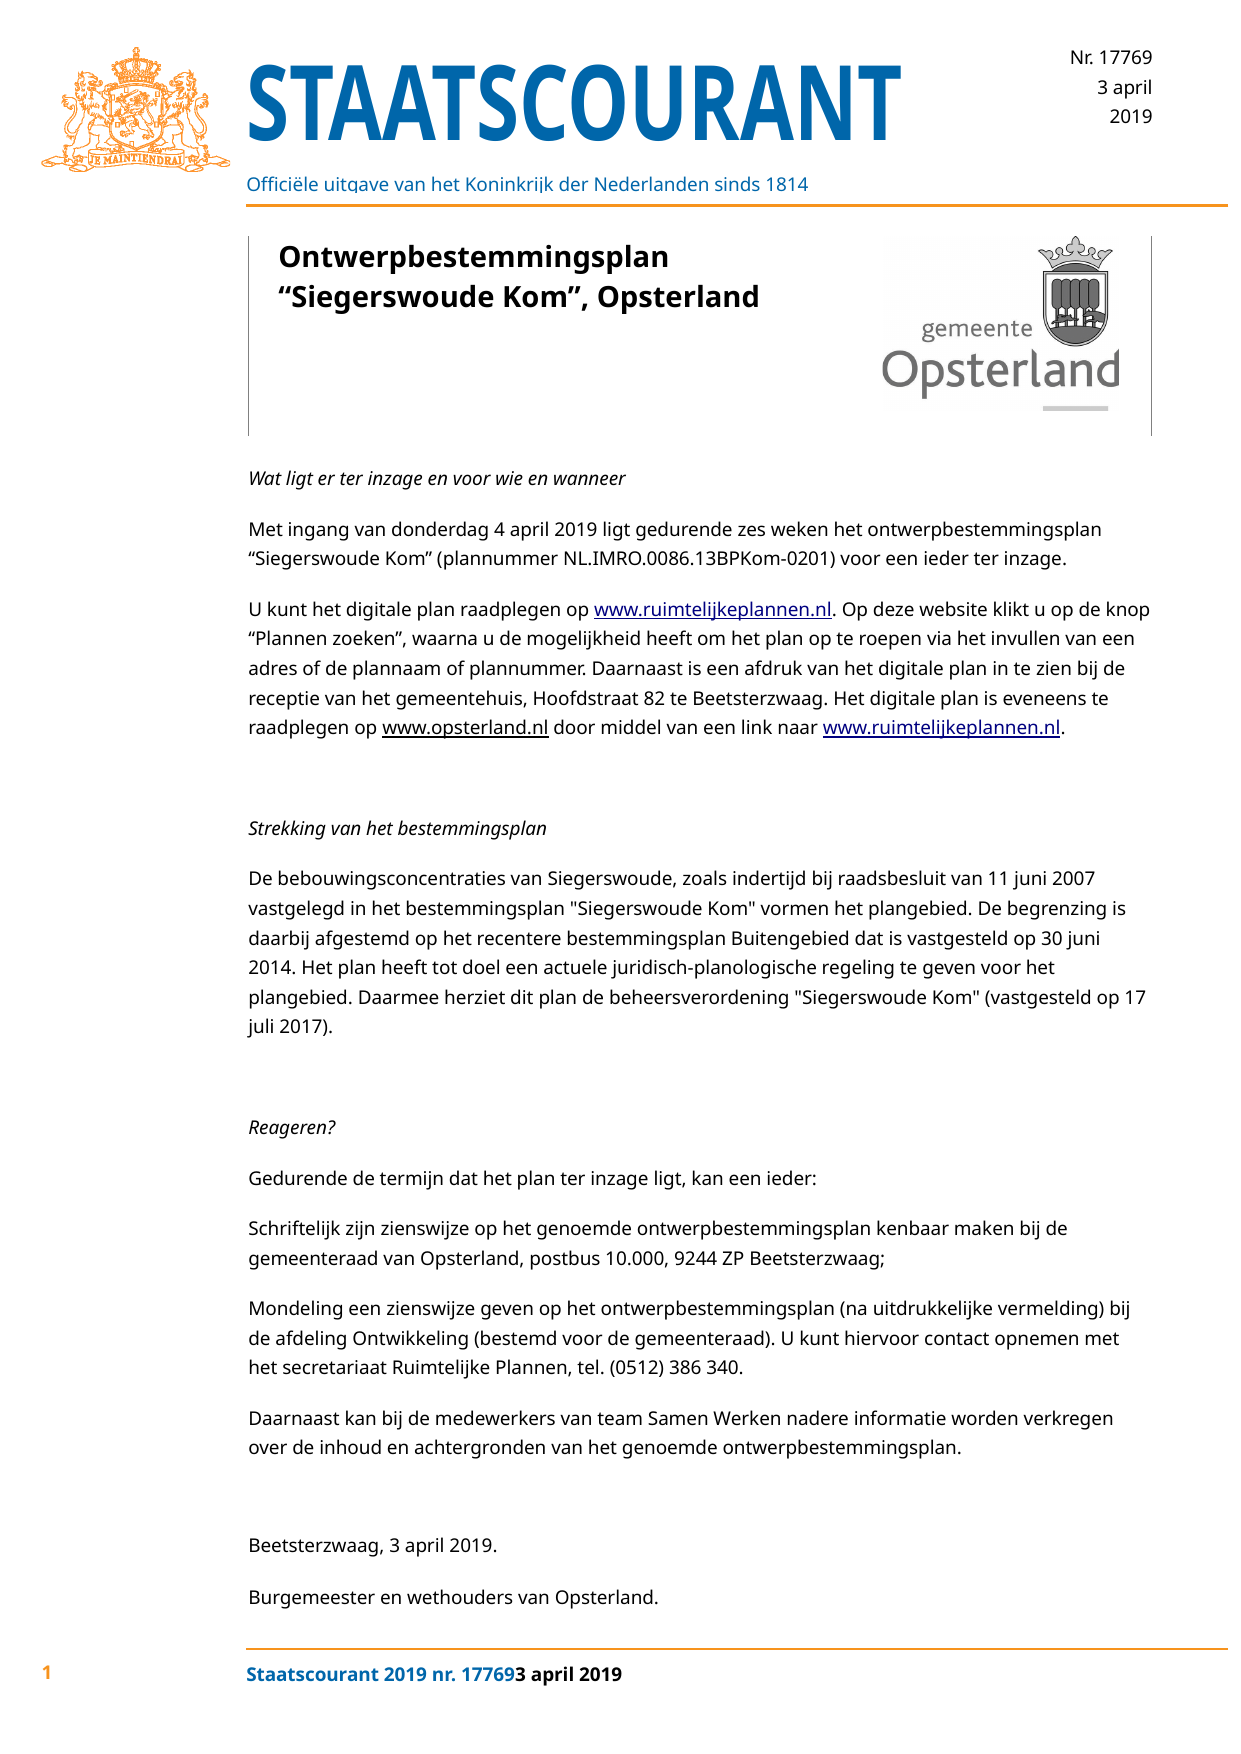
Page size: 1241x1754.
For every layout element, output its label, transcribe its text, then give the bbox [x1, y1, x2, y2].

text Daarnaast kan bij de medewerkers van team Samen Werken nadere informatie worden verkregen over de inhoud en achtergronden van het genoemde ontwerpbestemmingsplan. [248, 1405, 1152, 1460]
picture [882, 236, 1119, 411]
text De bebouwingsconcentraties van Siegerswoude, zoals indertijd bij raadsbesluit van 11 juni 2007 vastgelegd in het bestemmingsplan "Siegerswoude Kom" vormen het plangebied. De begrenzing is daarbij afgestemd op het recentere bestemmingsplan Buitengebied dat is vastgesteld op 30 juni 2014. Het plan heeft tot doel een actuele juridisch-planologische regeling te geven voor het plangebied. Daarmee herziet dit plan de beheersverordening "Siegerswoude Kom" (vastgesteld op 17 juli 2017). [248, 866, 1152, 1039]
text Met ingang van donderdag 4 april 2019 ligt gedurende zes weken het ontwerpbestemmingsplan “Siegerswoude Kom” (plannummer NL.IMRO.0086.13BPKom-0201) voor een ieder ter inzage. [248, 516, 1152, 571]
text Reageren? [248, 1114, 1152, 1140]
picture [41, 47, 231, 172]
text Strekking van het bestemmingsplan [248, 815, 1152, 841]
text U kunt het digitale plan raadplegen op www.ruimtelijkeplannen.nl. Op deze website klikt u op de knop “Plannen zoeken”, waarna u de mogelijkheid heeft om het plan op te roepen via het invullen van een adres of de plannaam of plannummer. Daarnaast is een afdruk van het digitale plan in te zien bij de receptie van het gemeentehuis, Hoofdstraat 82 te Beetsterzwaag. Het digitale plan is eveneens te raadplegen op www.opsterland.nl door middel van een link naar www.ruimtelijkeplannen.nl. [248, 596, 1152, 740]
text Burgemeester en wethouders van Opsterland. [248, 1584, 1152, 1610]
text Gedurende de termijn dat het plan ter inzage ligt, kan een ieder: [248, 1165, 1152, 1191]
table_header Ontwerpbestemmingsplan “Siegerswoude Kom”, Opsterland [249, 236, 850, 436]
text Beetsterzwaag, 3 april 2019. [248, 1533, 1152, 1558]
text Schriftelijk zijn zienswijze op het genoemde ontwerpbestemmingsplan kenbaar maken bij de gemeenteraad van Opsterland, postbus 10.000, 9244 ZP Beetsterzwaag; [248, 1215, 1152, 1271]
text Wat ligt er ter inzage en voor wie en wanneer [248, 466, 1152, 491]
table_header [850, 236, 1151, 436]
text Mondeling een zienswijze geven op het ontwerpbestemmingsplan (na uitdrukkelijke vermelding) bij de afdeling Ontwikkeling (bestemd voor de gemeenteraad). U kunt hiervoor contact opnemen met het secretariaat Ruimtelijke Plannen, tel. (0512) 386 340. [248, 1295, 1152, 1380]
